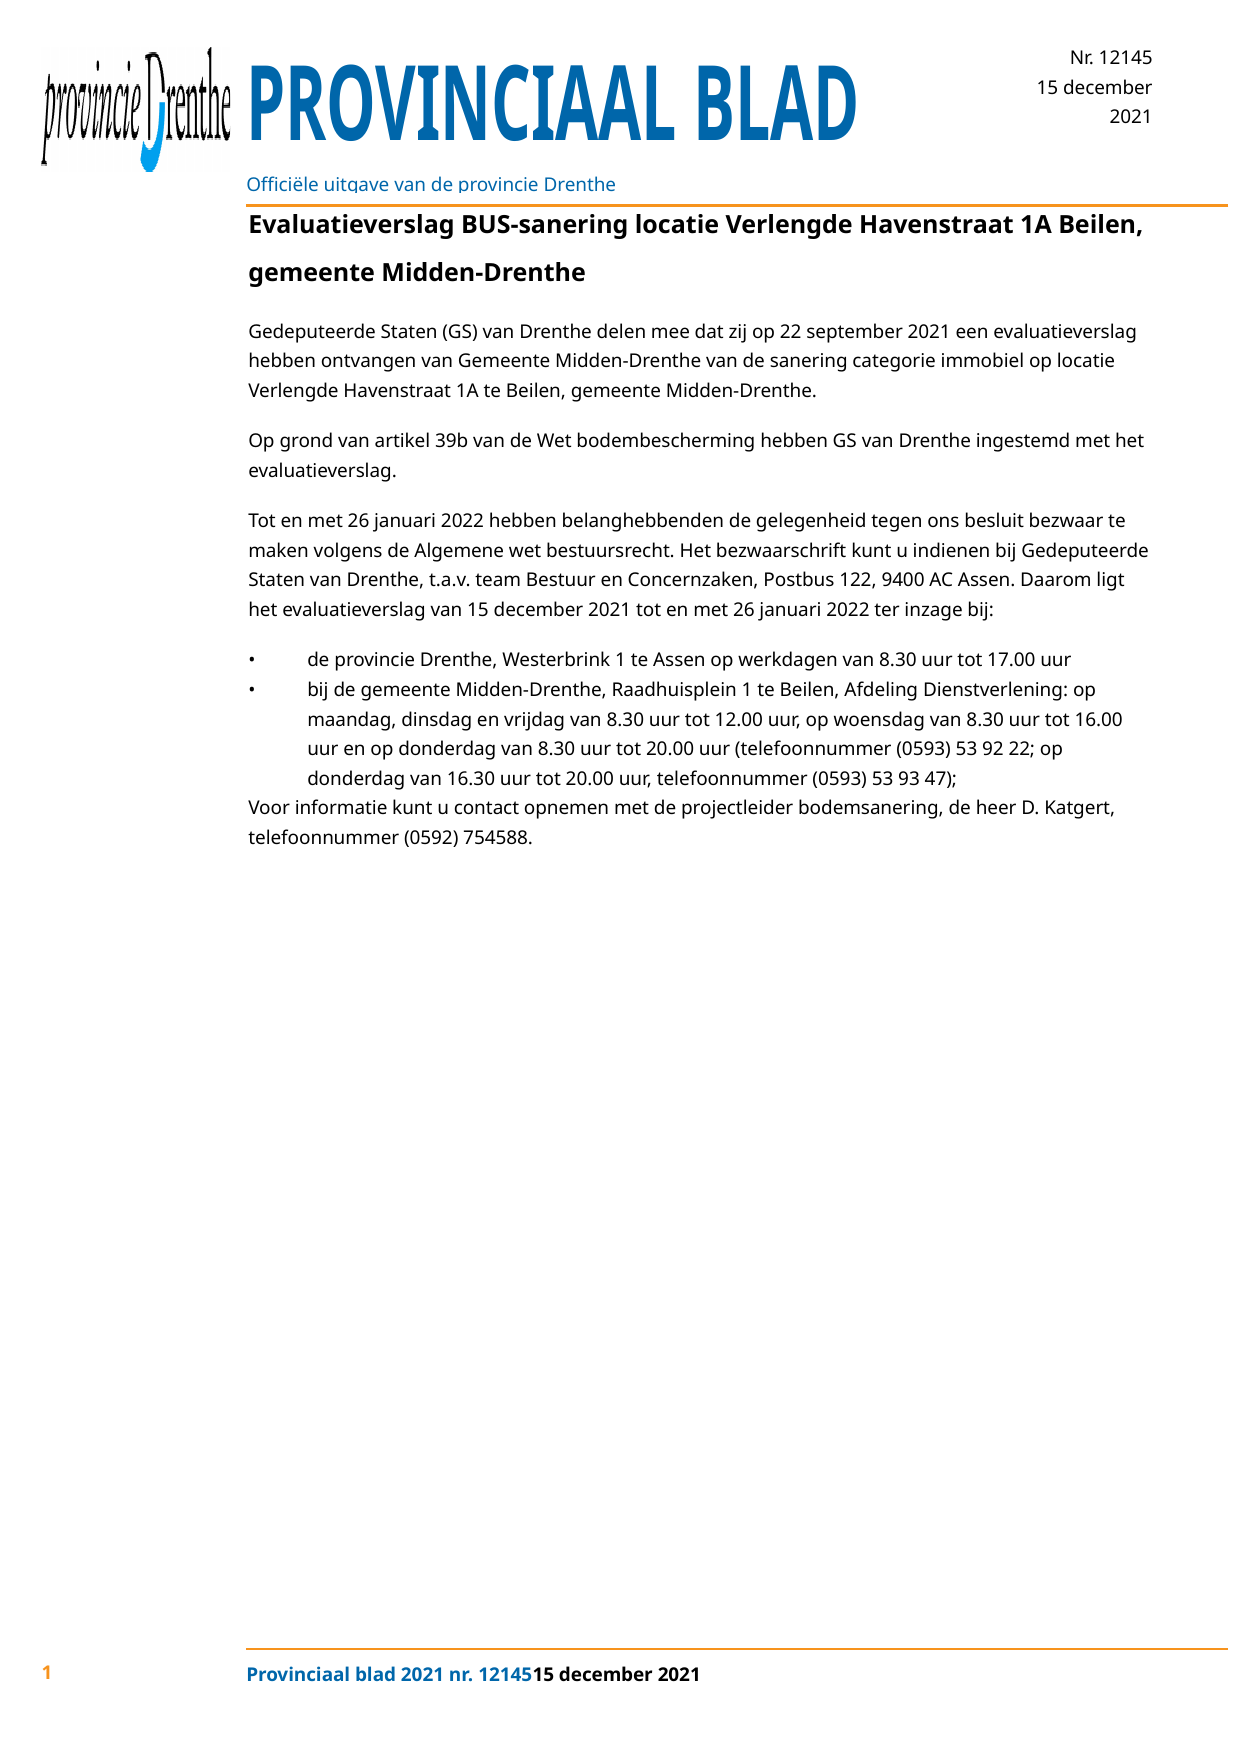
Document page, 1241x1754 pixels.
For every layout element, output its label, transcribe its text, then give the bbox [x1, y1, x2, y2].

list de provincie Drenthe, Westerbrink 1 te Assen op werkdagen van 8.30 uur tot 17.00 uur [248, 647, 1152, 672]
text Gedeputeerde Staten (GS) van Drenthe delen mee dat zij op 22 september 2021 een evaluatieverslag hebben ontvangen van Gemeente Midden-Drenthe van de sanering categorie immobiel op locatie Verlengde Havenstraat 1A te Beilen, gemeente Midden-Drenthe. [248, 318, 1152, 403]
text Op grond van artikel 39b van de Wet bodembescherming hebben GS van Drenthe ingestemd met het evaluatieverslag. [248, 427, 1152, 483]
text Evaluatieverslag BUS-sanering locatie Verlengde Havenstraat 1A Beilen, gemeente Midden-Drenthe [248, 207, 1152, 288]
text Tot en met 26 januari 2022 hebben belanghebbenden de gelegenheid tegen ons besluit bezwaar te maken volgens de Algemene wet bestuursrecht. Het bezwaarschrift kunt u indienen bij Gedeputeerde Staten van Drenthe, t.a.v. team Bestuur en Concernzaken, Postbus 122, 9400 AC Assen. Daarom ligt het evaluatieverslag van 15 december 2021 tot en met 26 januari 2022 ter inzage bij: [248, 507, 1152, 622]
text Voor informatie kunt u contact opnemen met de projectleider bodemsanering, de heer D. Katgert, telefoonnummer (0592) 754588. [248, 794, 1152, 850]
list bij de gemeente Midden-Drenthe, Raadhuisplein 1 te Beilen, Afdeling Dienstverlening: op maandag, dinsdag en vrijdag van 8.30 uur tot 12.00 uur, op woensdag van 8.30 uur tot 16.00 uur en op donderdag van 8.30 uur tot 20.00 uur (telefoonnummer (0593) 53 92 22; op donderdag van 16.30 uur tot 20.00 uur, telefoonnummer (0593) 53 93 47); [248, 676, 1152, 791]
picture [41, 47, 231, 172]
